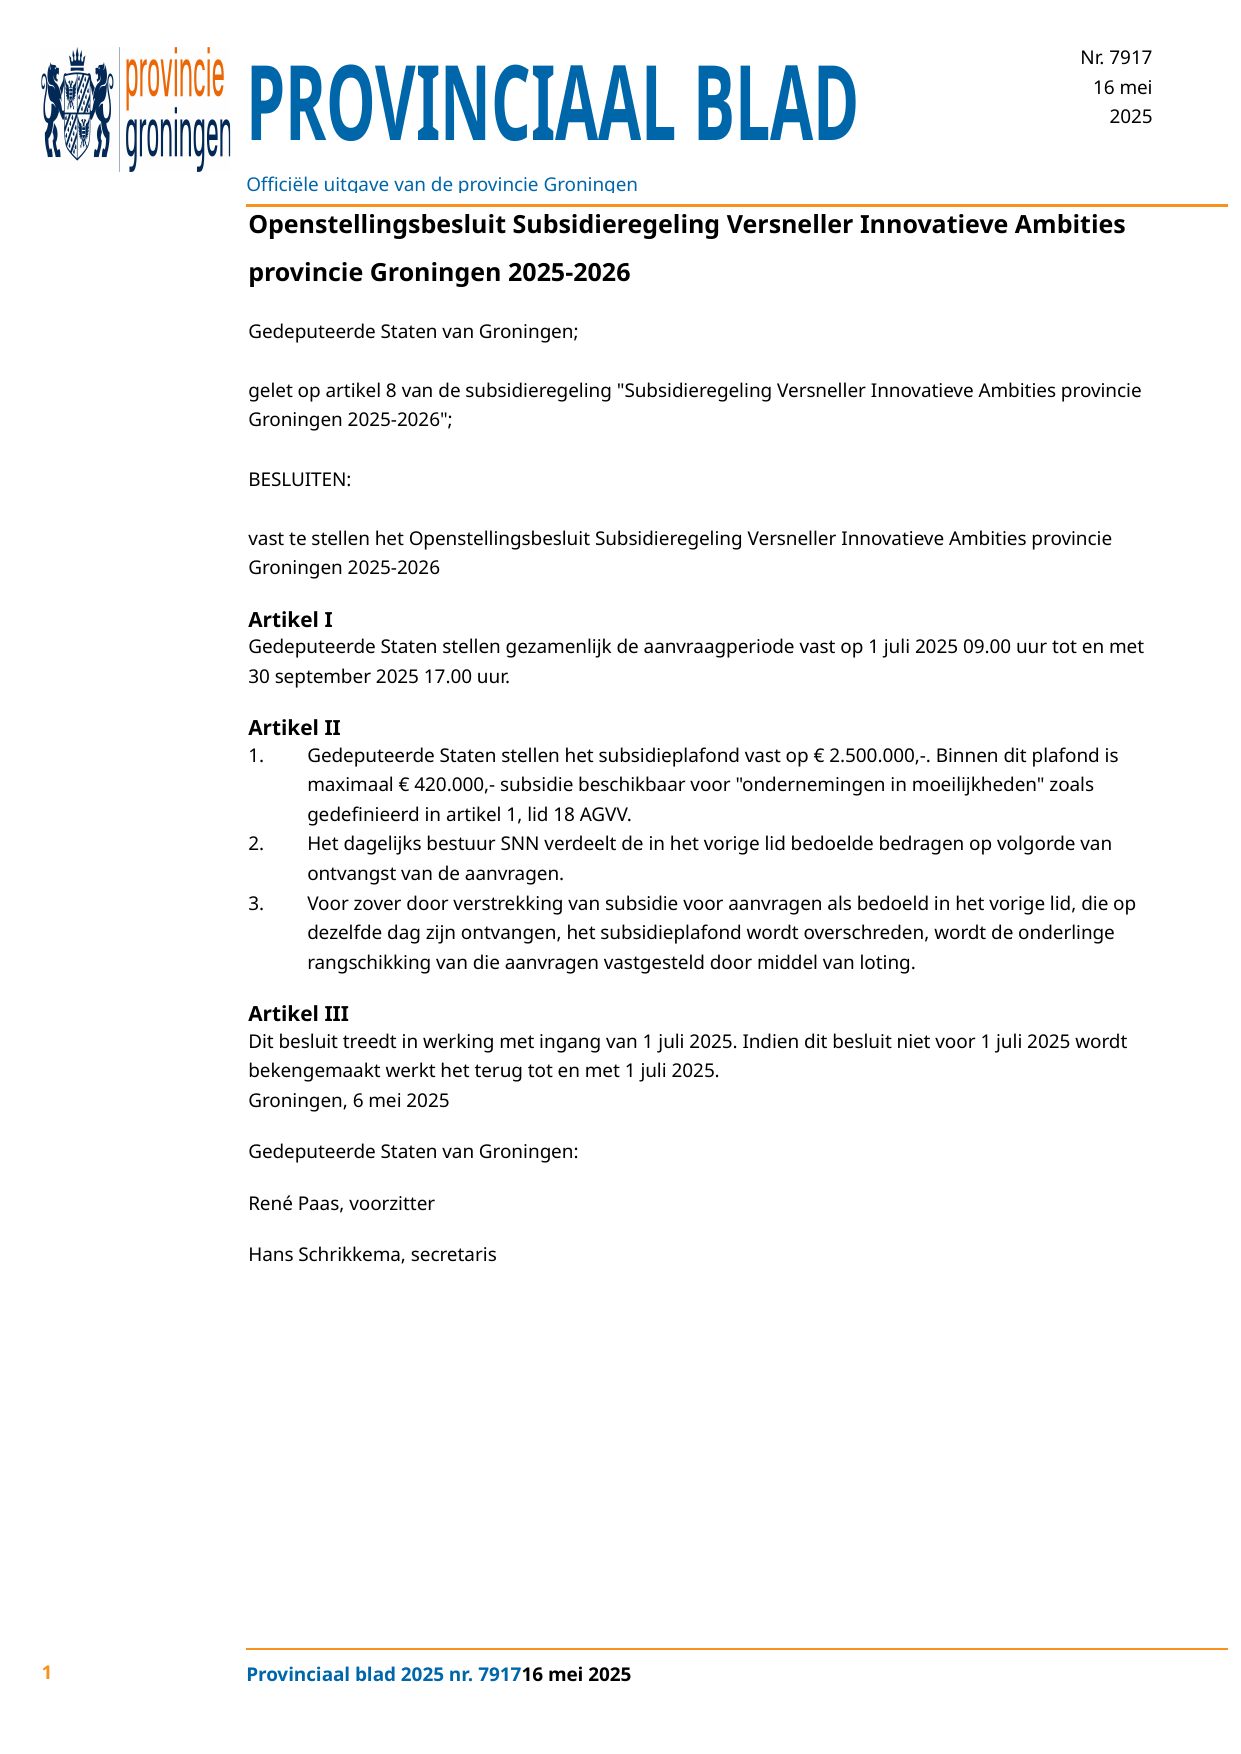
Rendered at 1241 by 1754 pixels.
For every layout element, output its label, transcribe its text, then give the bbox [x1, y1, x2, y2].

text Artikel III [248, 999, 1152, 1028]
text René Paas, voorzitter [248, 1190, 1152, 1216]
text Artikel I [248, 605, 1152, 633]
text Dit besluit treedt in werking met ingang van 1 juli 2025. Indien dit besluit niet voor 1 juli 2025 wordt bekengemaakt werkt het terug tot en met 1 juli 2025. [248, 1028, 1152, 1083]
text Groningen, 6 mei 2025 [248, 1087, 1152, 1113]
list Voor zover door verstrekking van subsidie voor aanvragen als bedoeld in het vorige lid, die op dezelfde dag zijn ontvangen, het subsidieplafond wordt overschreden, wordt de onderlinge rangschikking van die aanvragen vastgesteld door middel van loting. [248, 890, 1152, 975]
text Gedeputeerde Staten van Groningen; [248, 318, 1152, 344]
text Artikel II [248, 713, 1152, 742]
list Gedeputeerde Staten stellen het subsidieplafond vast op € 2.500.000,-. Binnen dit plafond is maximaal € 420.000,- subsidie beschikbaar voor "ondernemingen in moeilijkheden" zoals gedefinieerd in artikel 1, lid 18 AGVV. [248, 742, 1152, 827]
text Hans Schrikkema, secretaris [248, 1241, 1152, 1267]
text Openstellingsbesluit Subsidieregeling Versneller Innovatieve Ambities provincie Groningen 2025-2026 [248, 207, 1152, 288]
picture [41, 47, 231, 172]
list Het dagelijks bestuur SNN verdeelt de in het vorige lid bedoelde bedragen op volgorde van ontvangst van de aanvragen. [248, 831, 1152, 886]
text Gedeputeerde Staten stellen gezamenlijk de aanvraagperiode vast op 1 juli 2025 09.00 uur tot en met 30 september 2025 17.00 uur. [248, 633, 1152, 689]
text vast te stellen het Openstellingsbesluit Subsidieregeling Versneller Innovatieve Ambities provincie Groningen 2025-2026 [248, 525, 1152, 580]
text Gedeputeerde Staten van Groningen: [248, 1138, 1152, 1164]
text gelet op artikel 8 van de subsidieregeling "Subsidieregeling Versneller Innovatieve Ambities provincie Groningen 2025-2026"; [248, 377, 1152, 432]
text BESLUITEN: [248, 466, 1152, 492]
